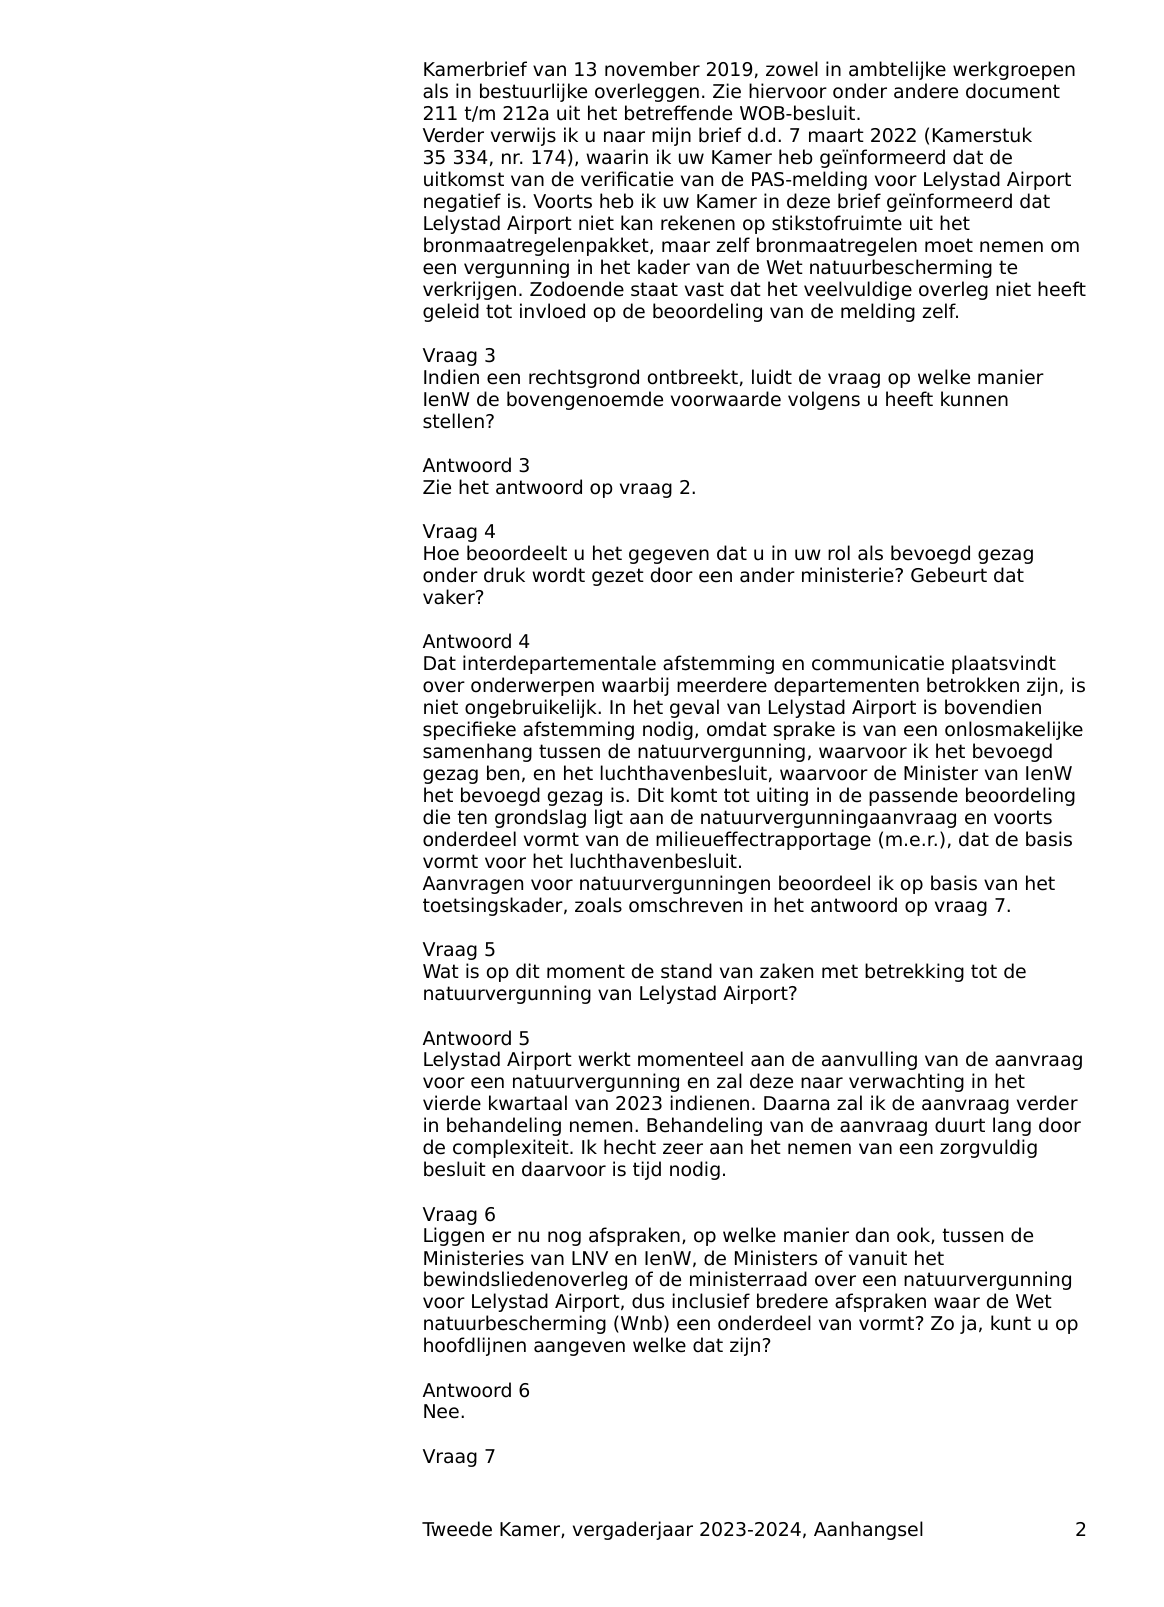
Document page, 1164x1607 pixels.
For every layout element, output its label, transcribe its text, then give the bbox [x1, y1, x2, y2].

text Liggen er nu nog afspraken, op welke manier dan ook, tussen de Ministeries van LNV en IenW, de Ministers of vanuit het bewindsliedenoverleg of de ministerraad over een natuurvergunning voor Lelystad Airport, dus inclusief bredere afspraken waar de Wet natuurbescherming (Wnb) een onderdeel van vormt? Zo ja, kunt u op hoofdlijnen aangeven welke dat zijn? [422, 1225, 1087, 1357]
text Zie het antwoord op vraag 2. [422, 477, 1087, 499]
text Kamerbrief van 13 november 2019, zowel in ambtelijke werkgroepen als in bestuurlijke overleggen. Zie hiervoor onder andere document 211 t/m 212a uit het betreffende WOB-besluit. [422, 59, 1087, 125]
text Vraag 7 [422, 1446, 1087, 1468]
text Antwoord 4 [422, 631, 1087, 653]
text Antwoord 3 [422, 455, 1087, 477]
text Lelystad Airport werkt momenteel aan de aanvulling van de aanvraag voor een natuurvergunning en zal deze naar verwachting in het vierde kwartaal van 2023 indienen. Daarna zal ik de aanvraag verder in behandeling nemen. Behandeling van de aanvraag duurt lang door de complexiteit. Ik hecht zeer aan het nemen van een zorgvuldig besluit en daarvoor is tijd nodig. [422, 1049, 1087, 1181]
text Vraag 3 [422, 345, 1087, 367]
text Wat is op dit moment de stand van zaken met betrekking tot de natuurvergunning van Lelystad Airport? [422, 961, 1087, 1005]
text Aanvragen voor natuurvergunningen beoordeel ik op basis van het toetsingskader, zoals omschreven in het antwoord op vraag 7. [422, 873, 1087, 917]
text Vraag 5 [422, 939, 1087, 961]
text Indien een rechtsgrond ontbreekt, luidt de vraag op welke manier IenW de bovengenoemde voorwaarde volgens u heeft kunnen stellen? [422, 367, 1087, 433]
text Nee. [422, 1401, 1087, 1423]
text Verder verwijs ik u naar mijn brief d.d. 7 maart 2022 (Kamerstuk 35 334, nr. 174), waarin ik uw Kamer heb geïnformeerd dat de uitkomst van de verificatie van de PAS-melding voor Lelystad Airport negatief is. Voorts heb ik uw Kamer in deze brief geïnformeerd dat Lelystad Airport niet kan rekenen op stikstofruimte uit het bronmaatregelenpakket, maar zelf bronmaatregelen moet nemen om een vergunning in het kader van de Wet natuurbescherming te verkrijgen. Zodoende staat vast dat het veelvuldige overleg niet heeft geleid tot invloed op de beoordeling van de melding zelf. [422, 125, 1087, 323]
text Vraag 6 [422, 1203, 1087, 1225]
text Dat interdepartementale afstemming en communicatie plaatsvindt over onderwerpen waarbij meerdere departementen betrokken zijn, is niet ongebruikelijk. In het geval van Lelystad Airport is bovendien specifieke afstemming nodig, omdat sprake is van een onlosmakelijke samenhang tussen de natuurvergunning, waarvoor ik het bevoegd gezag ben, en het luchthavenbesluit, waarvoor de Minister van IenW het bevoegd gezag is. Dit komt tot uiting in de passende beoordeling die ten grondslag ligt aan de natuurvergunningaanvraag en voorts onderdeel vormt van de milieueffectrapportage (m.e.r.), dat de basis vormt voor het luchthavenbesluit. [422, 653, 1087, 873]
text Antwoord 6 [422, 1379, 1087, 1401]
text Vraag 4 [422, 521, 1087, 543]
text Hoe beoordeelt u het gegeven dat u in uw rol als bevoegd gezag onder druk wordt gezet door een ander ministerie? Gebeurt dat vaker? [422, 543, 1087, 609]
text Antwoord 5 [422, 1027, 1087, 1049]
